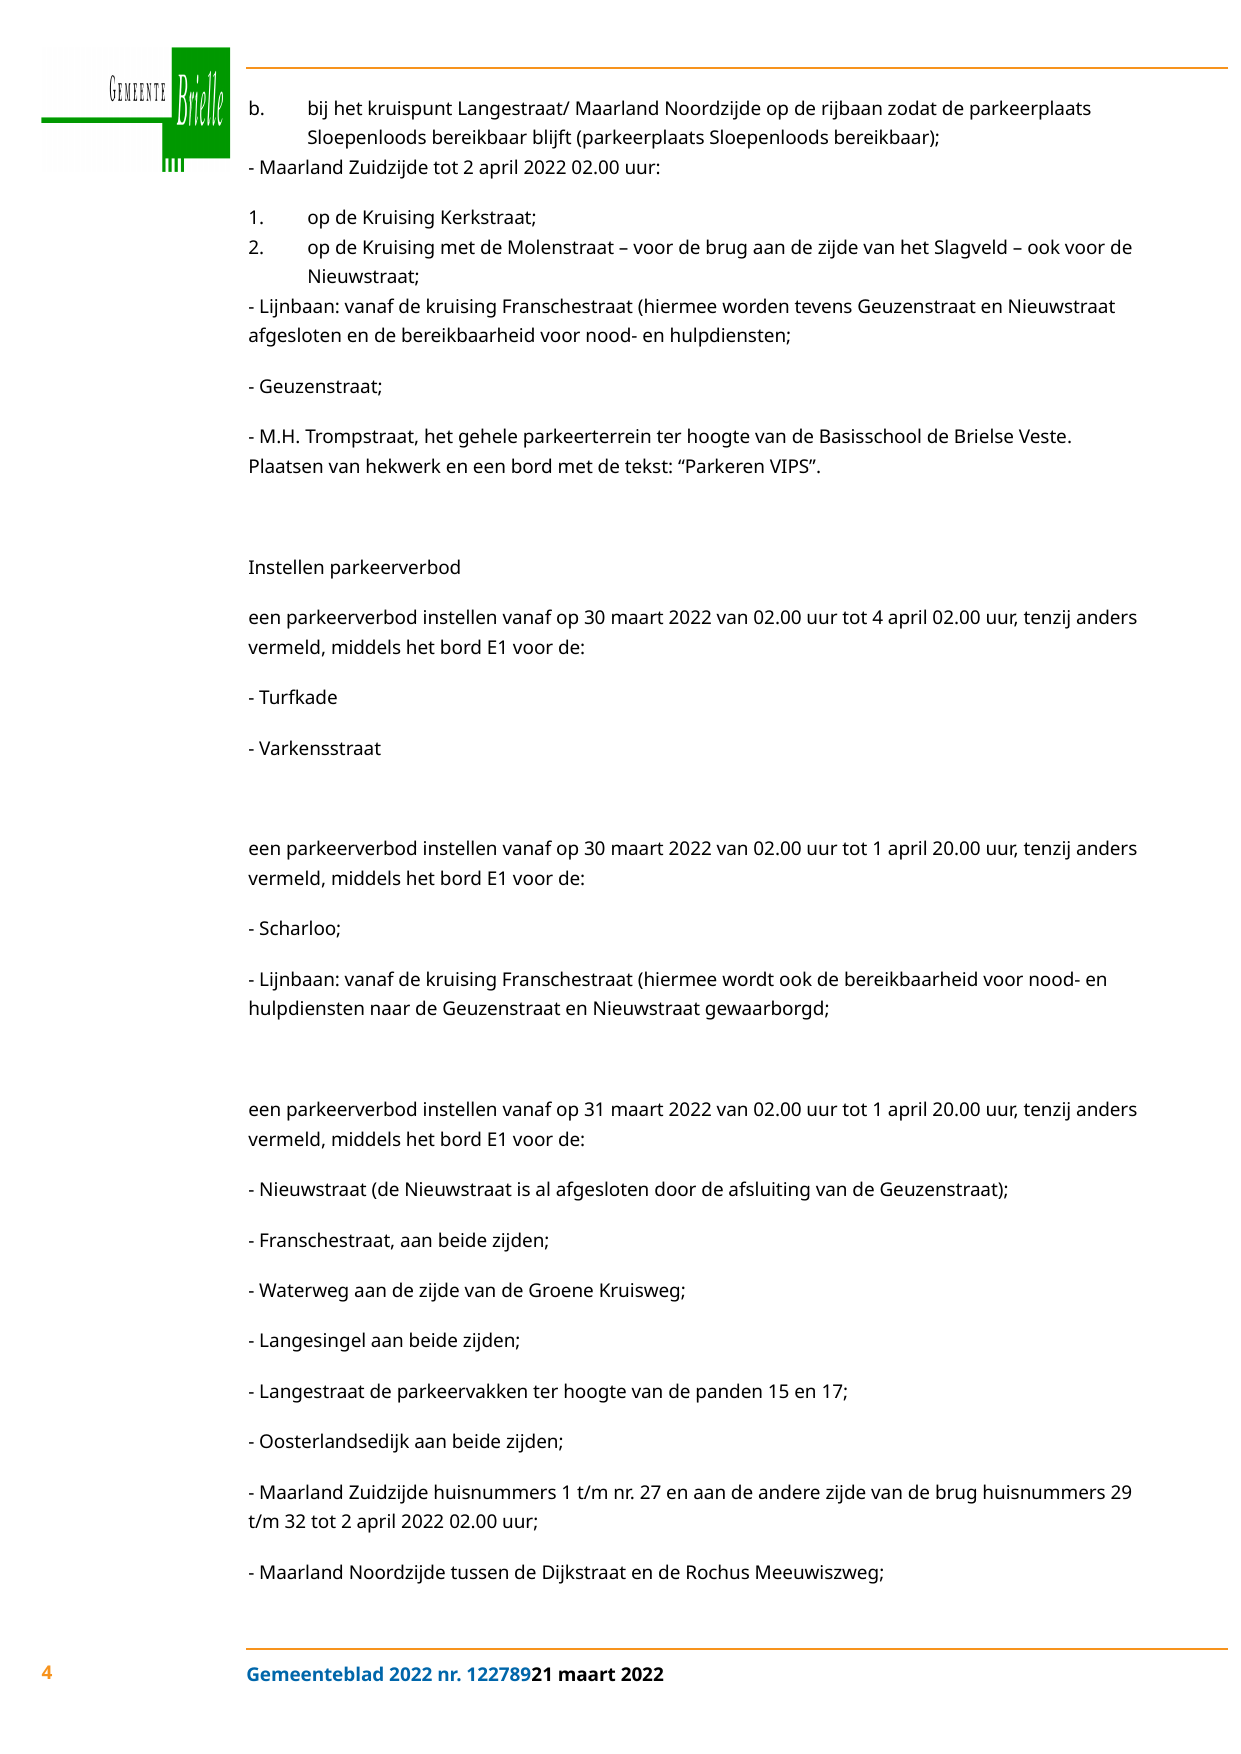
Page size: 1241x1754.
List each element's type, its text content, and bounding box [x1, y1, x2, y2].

text een parkeerverbod instellen vanaf op 30 maart 2022 van 02.00 uur tot 4 april 02.00 uur, tenzij anders vermeld, middels het bord E1 voor de: [248, 604, 1152, 660]
text - Lijnbaan: vanaf de kruising Franschestraat (hiermee worden tevens Geuzenstraat en Nieuwstraat afgesloten en de bereikbaarheid voor nood- en hulpdiensten; [248, 293, 1152, 348]
picture [41, 47, 231, 172]
text - Langesingel aan beide zijden; [248, 1328, 1152, 1353]
text Instellen parkeerverbod [248, 554, 1152, 580]
text - Nieuwstraat (de Nieuwstraat is al afgesloten door de afsluiting van de Geuzenstraat); [248, 1176, 1152, 1202]
text - Maarland Zuidzijde tot 2 april 2022 02.00 uur: [248, 154, 1152, 180]
text - Geuzenstraat; [248, 373, 1152, 399]
text een parkeerverbod instellen vanaf op 30 maart 2022 van 02.00 uur tot 1 april 20.00 uur, tenzij anders vermeld, middels het bord E1 voor de: [248, 836, 1152, 891]
text - Scharloo; [248, 916, 1152, 941]
list op de Kruising met de Molenstraat – voor de brug aan de zijde van het Slagveld – ook voor de Nieuwstraat; [248, 234, 1152, 289]
text - Maarland Noordzijde tussen de Dijkstraat en de Rochus Meeuwiszweg; [248, 1559, 1152, 1585]
text - Oosterlandsedijk aan beide zijden; [248, 1428, 1152, 1454]
text - Waterweg aan de zijde van de Groene Kruisweg; [248, 1277, 1152, 1303]
text - Varkensstraat [248, 735, 1152, 761]
text een parkeerverbod instellen vanaf op 31 maart 2022 van 02.00 uur tot 1 april 20.00 uur, tenzij anders vermeld, middels het bord E1 voor de: [248, 1096, 1152, 1152]
text - Langestraat de parkeervakken ter hoogte van de panden 15 en 17; [248, 1378, 1152, 1404]
list bij het kruispunt Langestraat/ Maarland Noordzijde op de rijbaan zodat de parkeerplaats Sloepenloods bereikbaar blijft (parkeerplaats Sloepenloods bereikbaar); [248, 95, 1152, 150]
list op de Kruising Kerkstraat; [248, 204, 1152, 230]
text - Maarland Zuidzijde huisnummers 1 t/m nr. 27 en aan de andere zijde van de brug huisnummers 29 t/m 32 tot 2 april 2022 02.00 uur; [248, 1479, 1152, 1534]
text - Franschestraat, aan beide zijden; [248, 1227, 1152, 1253]
text - M.H. Trompstraat, het gehele parkeerterrein ter hoogte van de Basisschool de Brielse Veste. Plaatsen van hekwerk en een bord met de tekst: “Parkeren VIPS”. [248, 423, 1152, 479]
text - Turfkade [248, 684, 1152, 710]
text - Lijnbaan: vanaf de kruising Franschestraat (hiermee wordt ook de bereikbaarheid voor nood- en hulpdiensten naar de Geuzenstraat en Nieuwstraat gewaarborgd; [248, 966, 1152, 1021]
